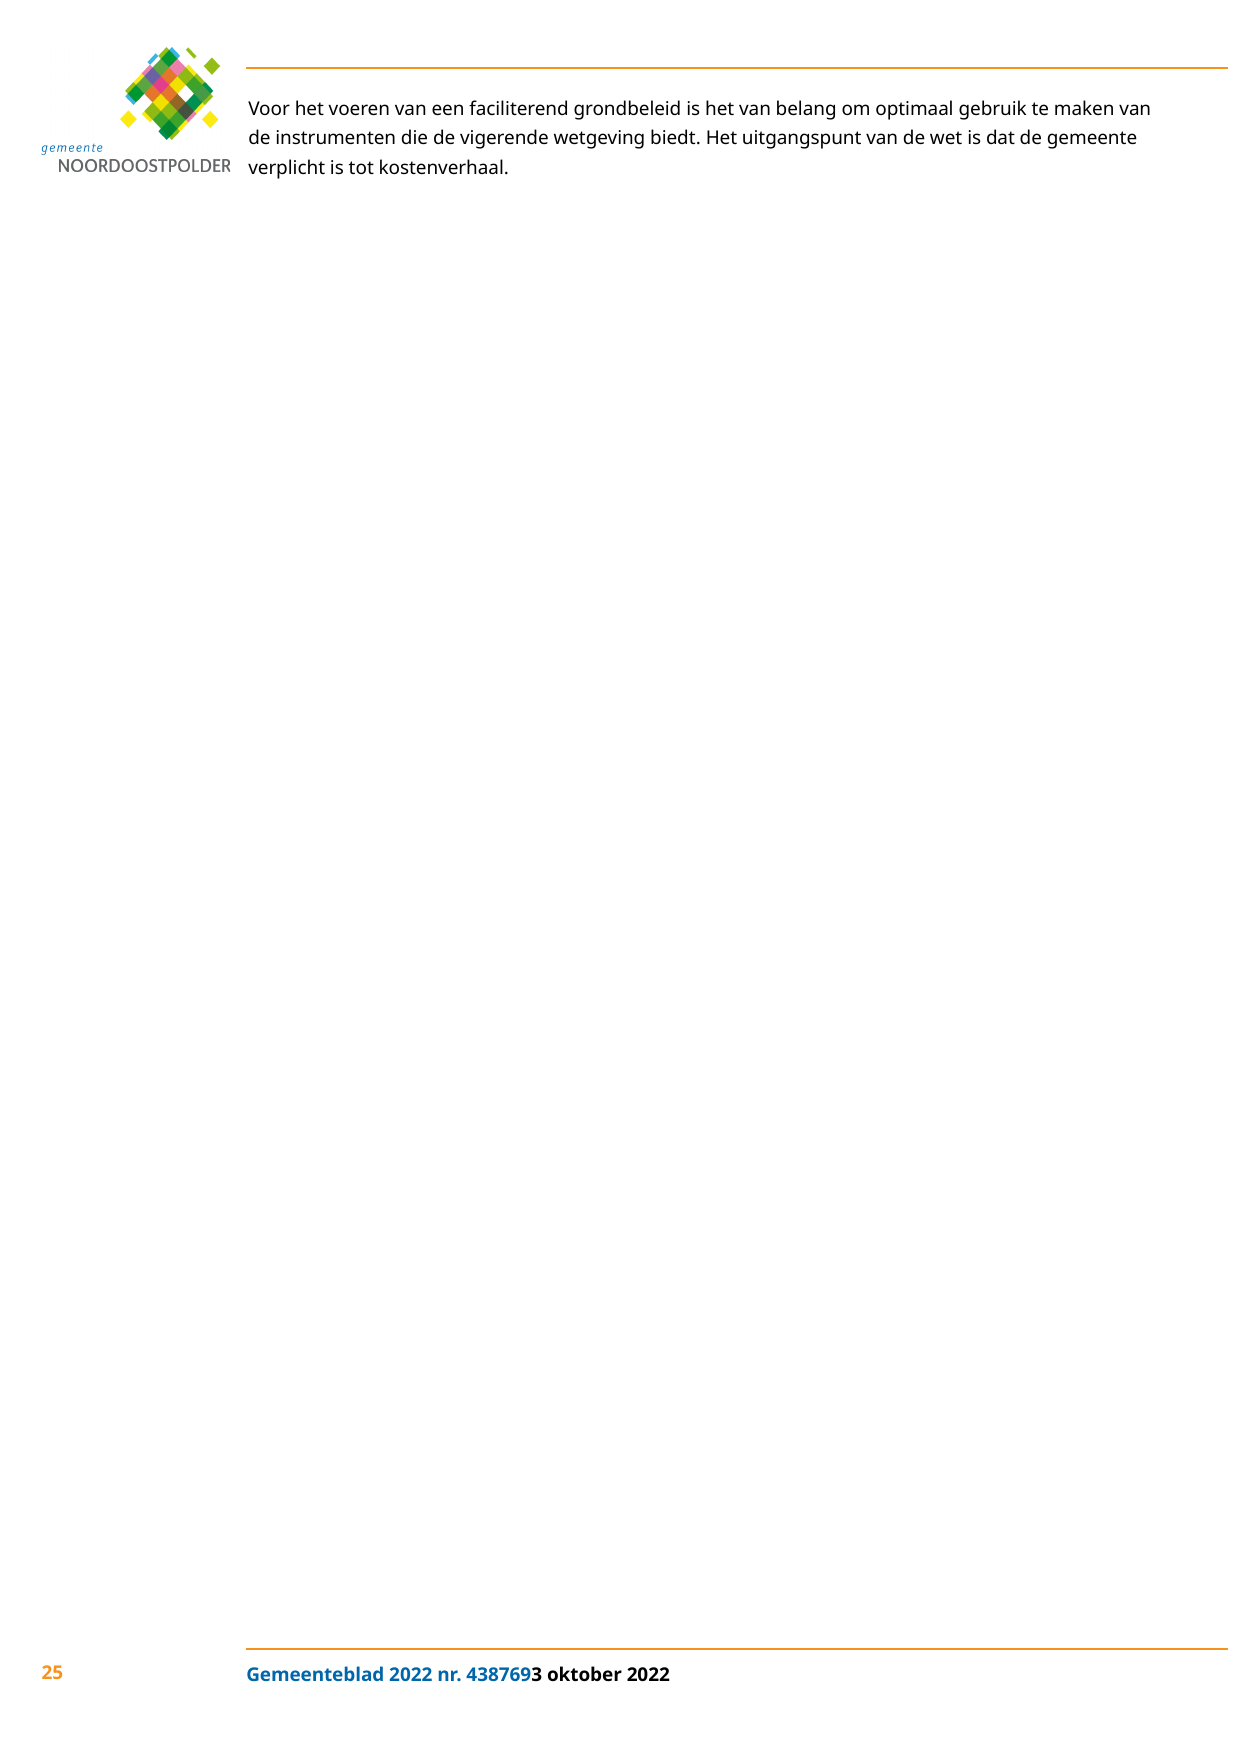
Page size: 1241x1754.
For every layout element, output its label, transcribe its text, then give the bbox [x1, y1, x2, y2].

text Voor het voeren van een faciliterend grondbeleid is het van belang om optimaal gebruik te maken van de instrumenten die de vigerende wetgeving biedt. Het uitgangspunt van de wet is dat de gemeente verplicht is tot kostenverhaal. [248, 95, 1152, 180]
picture [41, 47, 231, 172]
